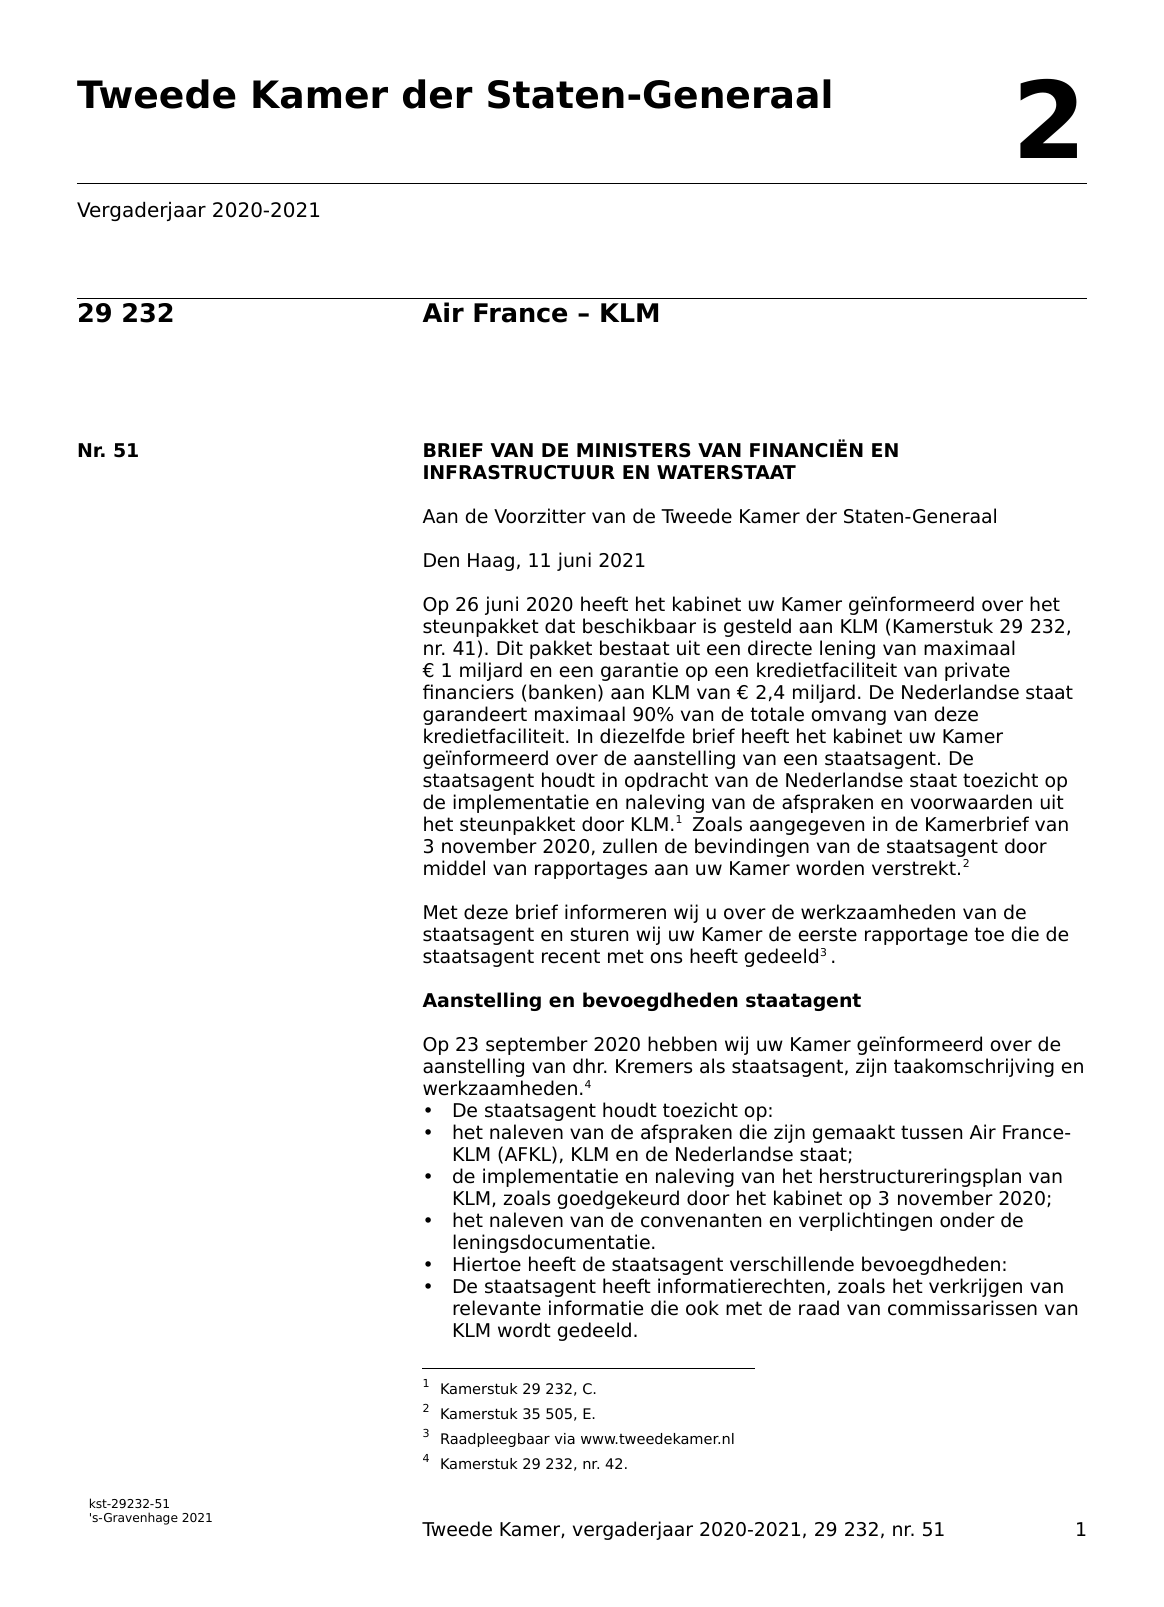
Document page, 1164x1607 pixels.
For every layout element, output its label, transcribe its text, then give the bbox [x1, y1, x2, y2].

table_header 2 [886, 59, 1087, 183]
text Kamerstuk 29 232, C. [422, 1377, 1087, 1399]
text • Hiertoe heeft de staatsagent verschillende bevoegdheden: [422, 1254, 1087, 1276]
text Aan de Voorzitter van de Tweede Kamer der Staten-Generaal [422, 506, 1087, 528]
text Op 26 juni 2020 heeft het kabinet uw Kamer geïnformeerd over het steunpakket dat beschikbaar is gesteld aan KLM (Kamerstuk 29 232, nr. 41). Dit pakket bestaat uit een directe lening van maximaal € 1 miljard en een garantie op een kredietfaciliteit van private financiers (banken) aan KLM van € 2,4 miljard. De Nederlandse staat garandeert maximaal 90% van de totale omvang van deze kredietfaciliteit. In diezelfde brief heeft het kabinet uw Kamer geïnformeerd over de aanstelling van een staatsagent. De staatsagent houdt in opdracht van de Nederlandse staat toezicht op de implementatie en naleving van de afspraken en voorwaarden uit het steunpakket door KLM. Zoals aangegeven in de Kamerbrief van 3 november 2020, zullen de bevindingen van de staatsagent door middel van rapportages aan uw Kamer worden verstrekt. [422, 594, 1087, 880]
text Op 23 september 2020 hebben wij uw Kamer geïnformeerd over de aanstelling van dhr. Kremers als staatsagent, zijn taakomschrijving en werkzaamheden. [422, 1034, 1087, 1100]
text • De staatsagent heeft informatierechten, zoals het verkrijgen van relevante informatie die ook met de raad van commissarissen van KLM wordt gedeeld. [422, 1276, 1087, 1342]
text • het naleven van de afspraken die zijn gemaakt tussen Air France-KLM (AFKL), KLM en de Nederlandse staat; [422, 1122, 1087, 1166]
text Kamerstuk 29 232, nr. 42. [422, 1452, 1087, 1474]
text Met deze brief informeren wij u over de werkzaamheden van de staatsagent en sturen wij uw Kamer de eerste rapportage toe die de staatsagent recent met ons heeft gedeeld. [422, 902, 1087, 968]
subtitle 29 232 Air France – KLM [77, 299, 1087, 329]
text • De staatsagent houdt toezicht op: [422, 1100, 1087, 1122]
subtitle Aanstelling en bevoegdheden staatagent [422, 990, 1087, 1012]
text • de implementatie en naleving van het herstructureringsplan van KLM, zoals goedgekeurd door het kabinet op 3 november 2020; [422, 1166, 1087, 1210]
text Den Haag, 11 juni 2021 [422, 550, 1087, 572]
text Kamerstuk 35 505, E. [422, 1402, 1087, 1424]
text 's-Gravenhage 2021 [88, 1511, 323, 1525]
text kst-29232-51 [88, 1497, 323, 1511]
text Raadpleegbaar via www.tweedekamer.nl [422, 1427, 1087, 1449]
table_cell Vergaderjaar 2020-2021 [77, 184, 1087, 298]
table_header Tweede Kamer der Staten-Generaal [77, 59, 886, 183]
text • het naleven van de convenanten en verplichtingen onder de leningsdocumentatie. [422, 1210, 1087, 1254]
subtitle Nr. 51 BRIEF VAN DE MINISTERS VAN FINANCIËN EN INFRASTRUCTUUR EN WATERSTAAT [77, 440, 1087, 484]
